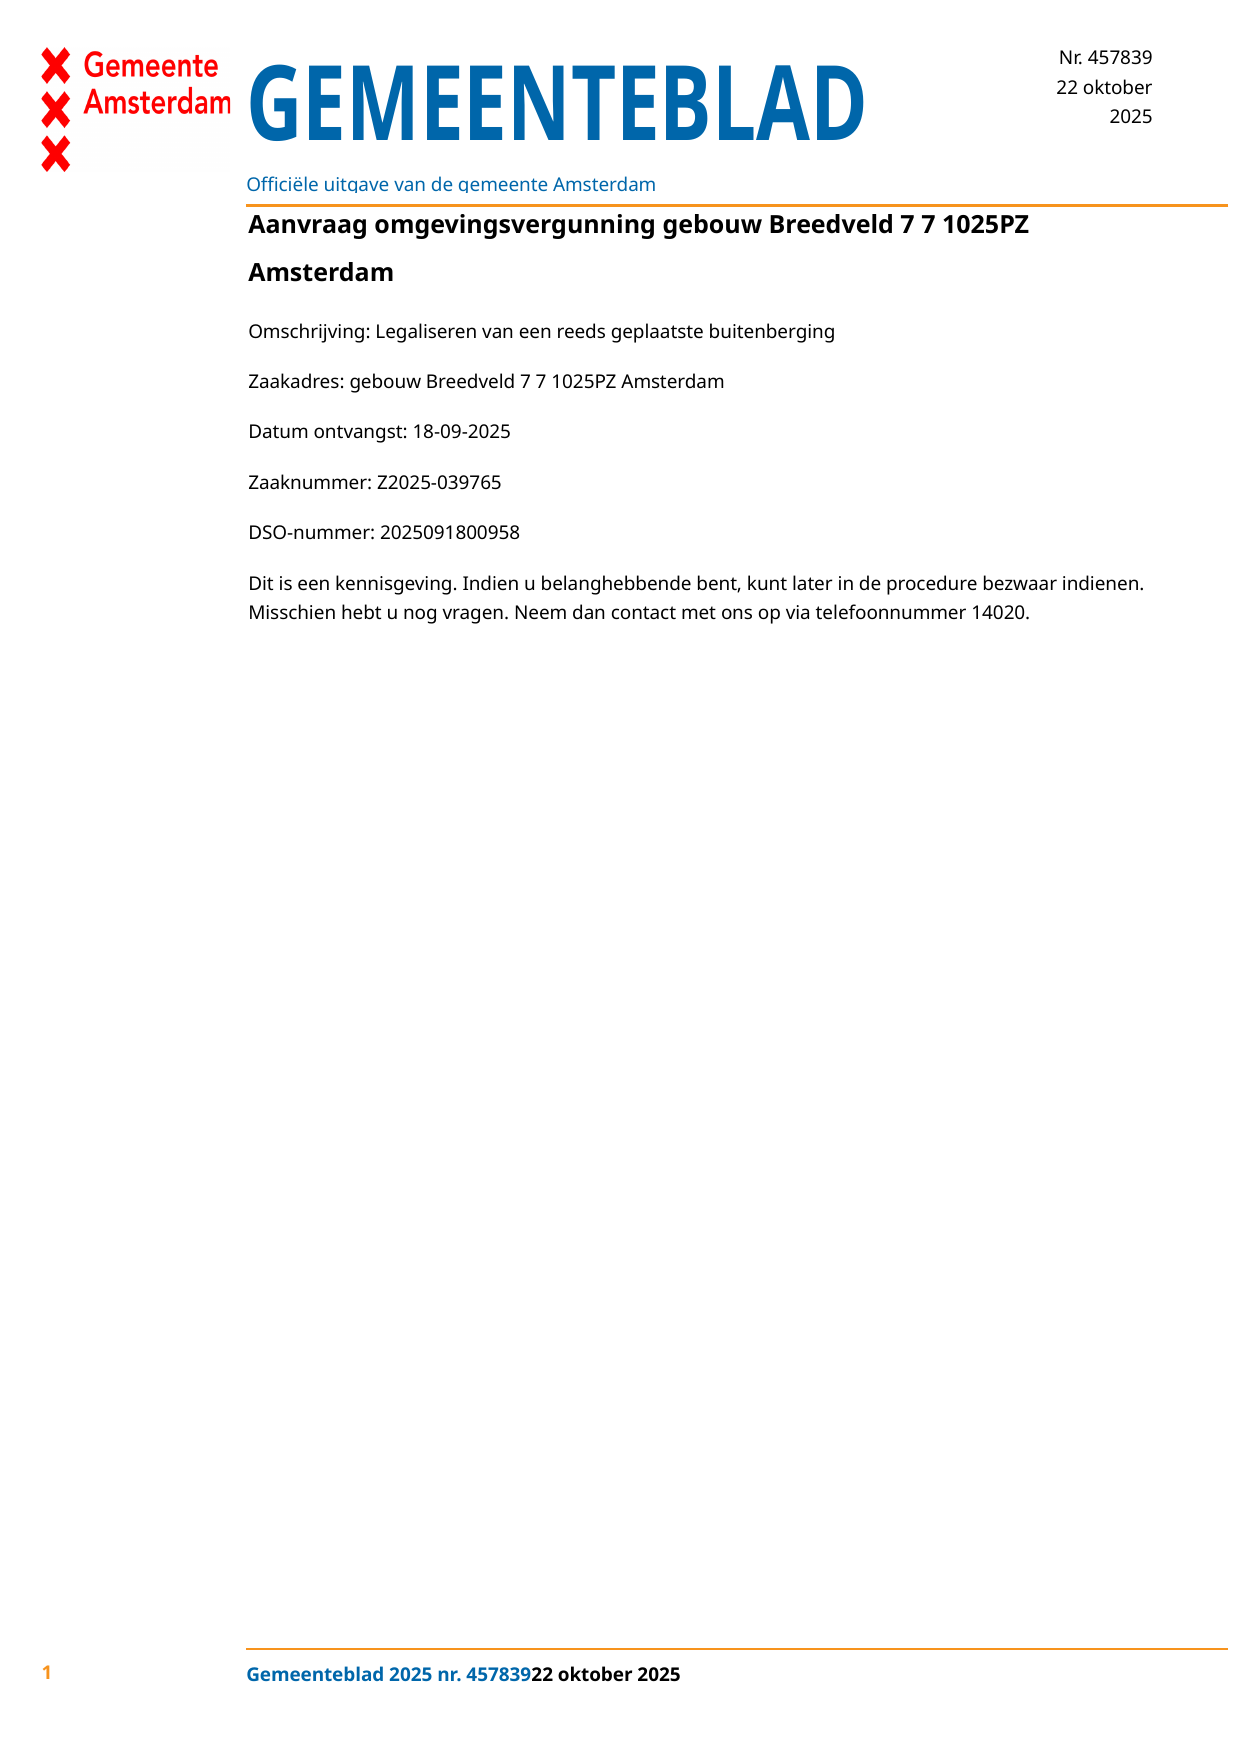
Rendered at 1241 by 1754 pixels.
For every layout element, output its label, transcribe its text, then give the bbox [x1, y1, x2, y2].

text Zaakadres: gebouw Breedveld 7 7 1025PZ Amsterdam [248, 368, 1152, 394]
text DSO-nummer: 2025091800958 [248, 519, 1152, 545]
text Aanvraag omgevingsvergunning gebouw Breedveld 7 7 1025PZ Amsterdam [248, 207, 1152, 288]
text Datum ontvangst: 18-09-2025 [248, 419, 1152, 444]
text Dit is een kennisgeving. Indien u belanghebbende bent, kunt later in de procedure bezwaar indienen. Misschien hebt u nog vragen. Neem dan contact met ons op via telefoonnummer 14020. [248, 570, 1152, 625]
text Omschrijving: Legaliseren van een reeds geplaatste buitenberging [248, 318, 1152, 344]
picture [41, 47, 231, 172]
text Zaaknummer: Z2025-039765 [248, 469, 1152, 495]
